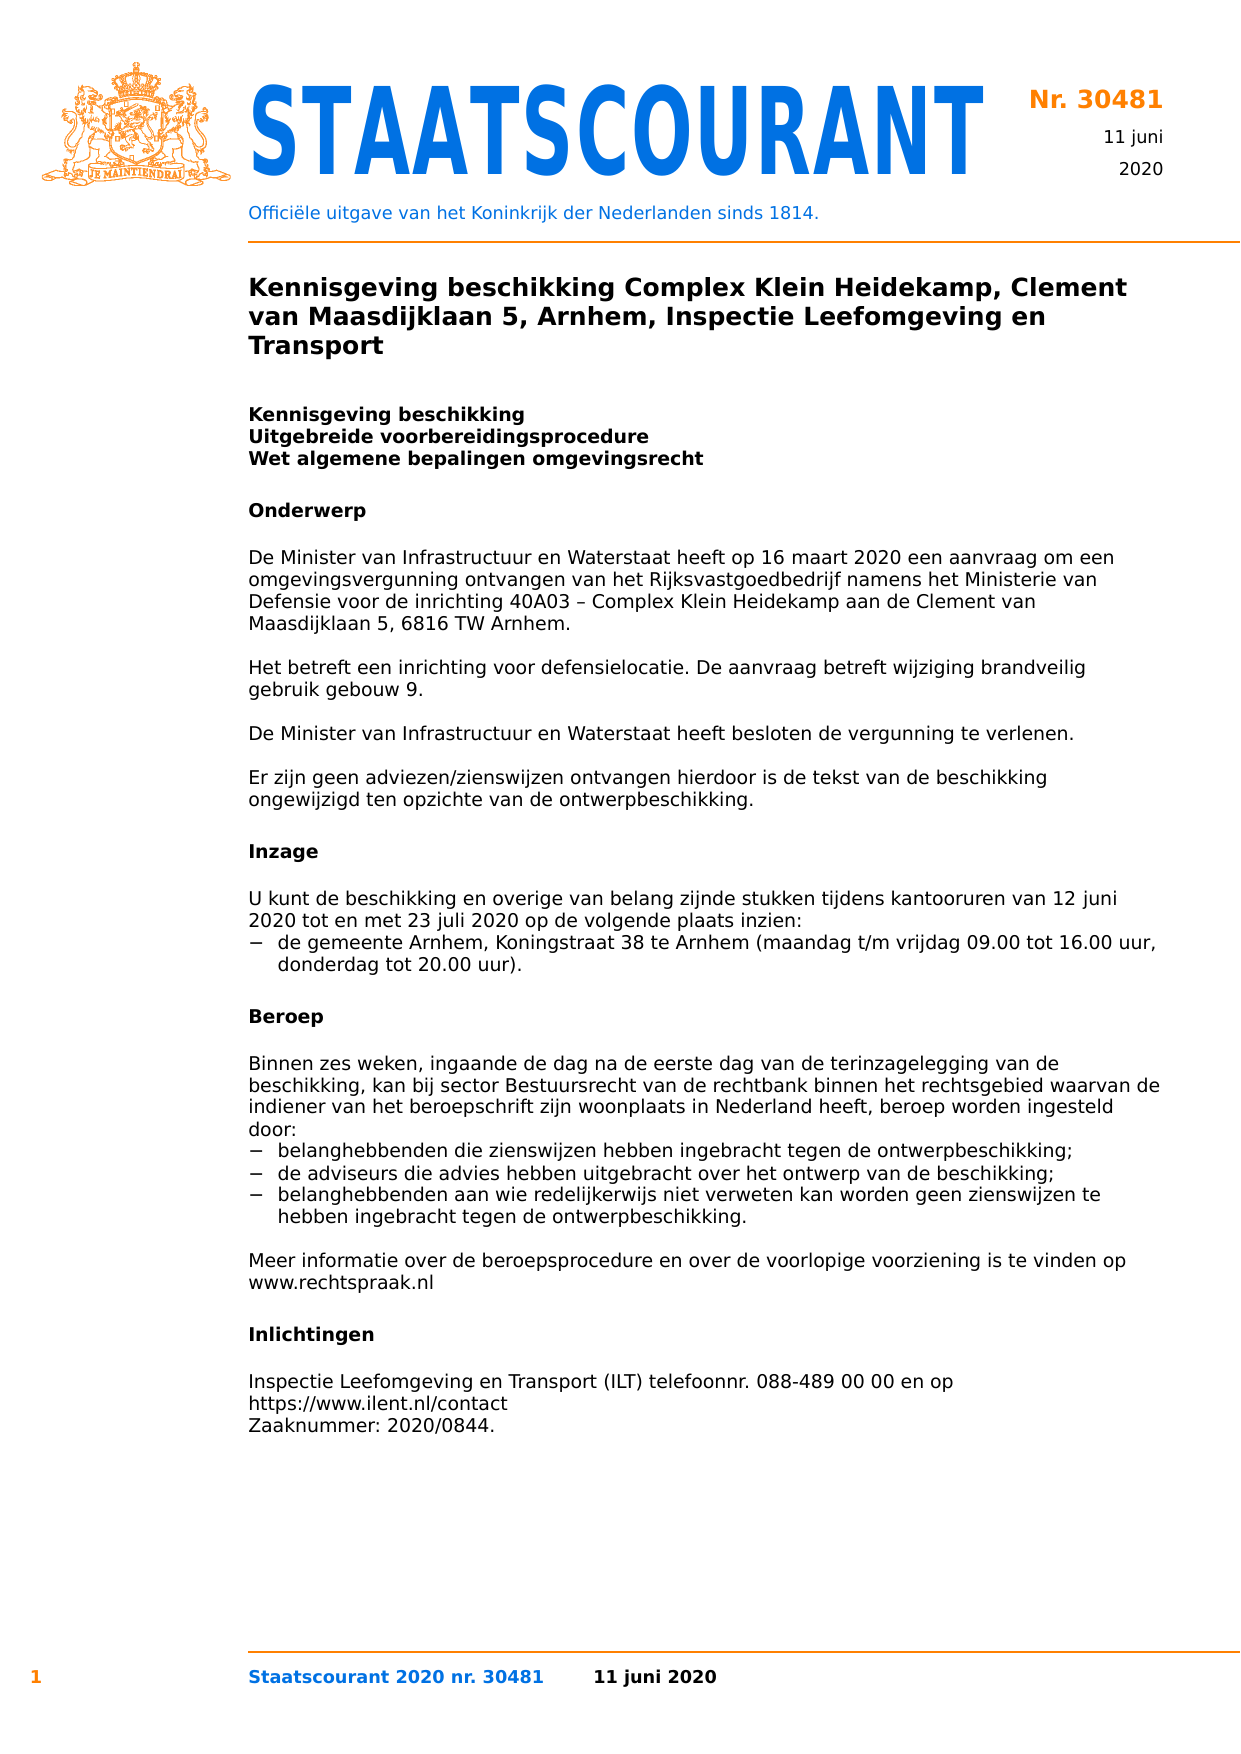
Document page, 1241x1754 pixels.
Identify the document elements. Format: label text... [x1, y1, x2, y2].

table_cell Officiële uitgave van het Koninkrijk der Nederlanden sinds 1814. [248, 203, 1240, 241]
table_header [25, 62, 248, 241]
text Binnen zes weken, ingaande de dag na de eerste dag van de terinzagelegging van de beschikking, kan bij sector Bestuursrecht van de rechtbank binnen het rechtsgebied waarvan de indiener van het beroepschrift zijn woonplaats in Nederland heeft, beroep worden ingesteld door: [248, 1052, 1163, 1140]
text De Minister van Infrastructuur en Waterstaat heeft op 16 maart 2020 een aanvraag om een omgevingsvergunning ontvangen van het Rijksvastgoedbedrijf namens het Ministerie van Defensie voor de inrichting 40A03 – Complex Klein Heidekamp aan de Clement van Maasdijklaan 5, 6816 TW Arnhem. [248, 547, 1163, 635]
text U kunt de beschikking en overige van belang zijnde stukken tijdens kantooruren van 12 juni 2020 tot en met 23 juli 2020 op de volgende plaats inzien: [248, 888, 1163, 932]
text − de gemeente Arnhem, Koningstraat 38 te Arnhem (maandag t/m vrijdag 09.00 tot 16.00 uur, donderdag tot 20.00 uur). [248, 932, 1163, 976]
text Uitgebreide voorbereidingsprocedure [248, 426, 1163, 448]
text − belanghebbenden aan wie redelijkerwijs niet verweten kan worden geen zienswijzen te hebben ingebracht tegen de ontwerpbeschikking. [248, 1184, 1163, 1228]
text Wet algemene bepalingen omgevingsrecht [248, 448, 1163, 470]
subtitle Beroep [248, 1006, 1163, 1027]
table_header STAATSCOURANT [248, 62, 998, 203]
text Kennisgeving beschikking [248, 404, 1163, 426]
picture [41, 62, 231, 186]
text Meer informatie over de beroepsprocedure en over de voorlopige voorziening is te vinden op www.rechtspraak.nl [248, 1250, 1163, 1294]
text Er zijn geen adviezen/zienswijzen ontvangen hierdoor is de tekst van de beschikking ongewijzigd ten opzichte van de ontwerpbeschikking. [248, 767, 1163, 811]
text − belanghebbenden die zienswijzen hebben ingebracht tegen de ontwerpbeschikking; [248, 1140, 1163, 1162]
subtitle Inlichtingen [248, 1324, 1163, 1346]
subtitle Inzage [248, 841, 1163, 863]
text De Minister van Infrastructuur en Waterstaat heeft besloten de vergunning te verlenen. [248, 723, 1163, 745]
text Inspectie Leefomgeving en Transport (ILT) telefoonnr. 088-489 00 00 en op https://www.ilent.nl/contact [248, 1371, 1163, 1415]
text Het betreft een inrichting voor defensielocatie. De aanvraag betreft wijziging brandveilig gebruik gebouw 9. [248, 657, 1163, 701]
subtitle Kennisgeving beschikking Complex Klein Heidekamp, Clement van Maasdijklaan 5, Arnhem, Inspectie Leefomgeving en Transport [248, 273, 1163, 361]
table_cell 2020 [998, 153, 1240, 203]
text Zaaknummer: 2020/0844. [248, 1415, 1163, 1437]
text − de adviseurs die advies hebben uitgebracht over het ontwerp van de beschikking; [248, 1162, 1163, 1184]
table_cell 11 juni [998, 121, 1240, 153]
table_header Nr. 30481 [998, 62, 1240, 121]
subtitle Onderwerp [248, 500, 1163, 522]
